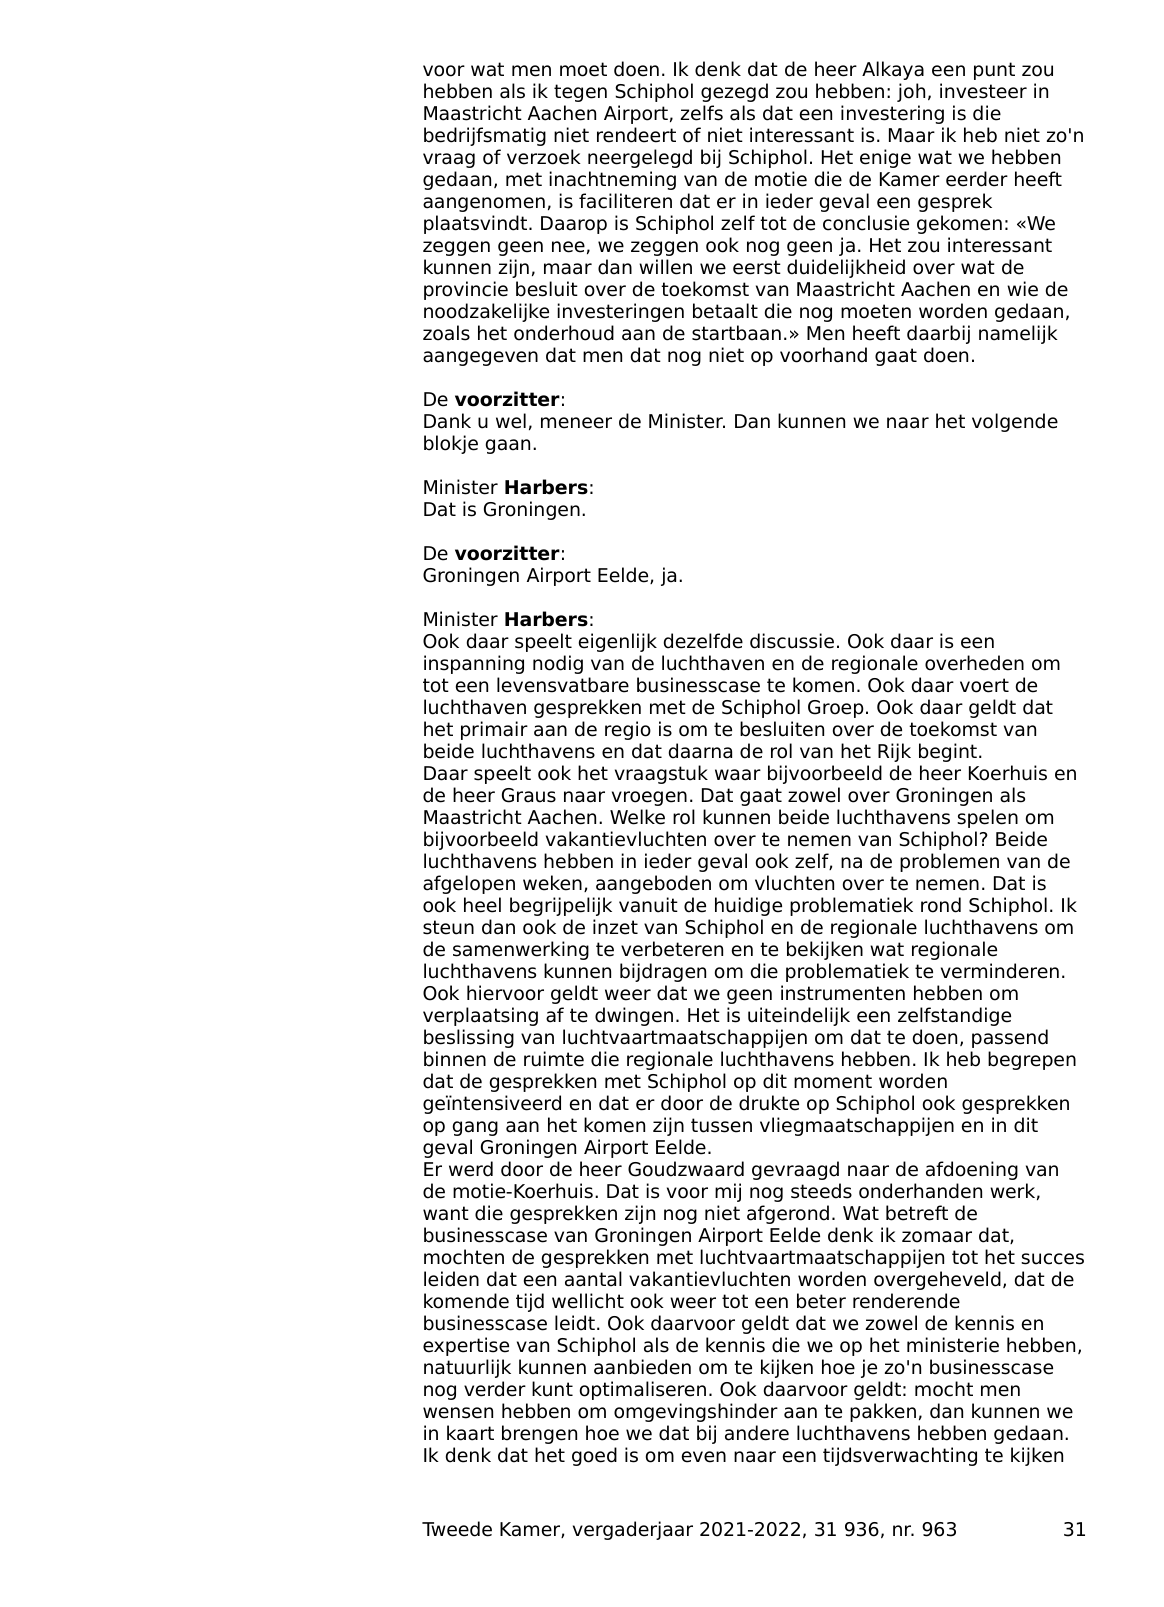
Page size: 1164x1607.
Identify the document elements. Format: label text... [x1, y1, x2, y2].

text De voorzitter: [422, 389, 1087, 411]
text Dat is Groningen. [422, 499, 1087, 521]
text voor wat men moet doen. Ik denk dat de heer Alkaya een punt zou hebben als ik tegen Schiphol gezegd zou hebben: joh, investeer in Maastricht Aachen Airport, zelfs als dat een investering is die bedrijfsmatig niet rendeert of niet interessant is. Maar ik heb niet zo'n vraag of verzoek neergelegd bij Schiphol. Het enige wat we hebben gedaan, met inachtneming van de motie die de Kamer eerder heeft aangenomen, is faciliteren dat er in ieder geval een gesprek plaatsvindt. Daarop is Schiphol zelf tot de conclusie gekomen: «We zeggen geen nee, we zeggen ook nog geen ja. Het zou interessant kunnen zijn, maar dan willen we eerst duidelijkheid over wat de provincie besluit over de toekomst van Maastricht Aachen en wie de noodzakelijke investeringen betaalt die nog moeten worden gedaan, zoals het onderhoud aan de startbaan.» Men heeft daarbij namelijk aangegeven dat men dat nog niet op voorhand gaat doen. [422, 59, 1087, 367]
text Er werd door de heer Goudzwaard gevraagd naar de afdoening van de motie-Koerhuis. Dat is voor mij nog steeds onderhanden werk, want die gesprekken zijn nog niet afgerond. Wat betreft de businesscase van Groningen Airport Eelde denk ik zomaar dat, mochten de gesprekken met luchtvaartmaatschappijen tot het succes leiden dat een aantal vakantievluchten worden overgeheveld, dat de komende tijd wellicht ook weer tot een beter renderende businesscase leidt. Ook daarvoor geldt dat we zowel de kennis en expertise van Schiphol als de kennis die we op het ministerie hebben, natuurlijk kunnen aanbieden om te kijken hoe je zo'n businesscase nog verder kunt optimaliseren. Ook daarvoor geldt: mocht men wensen hebben om omgevingshinder aan te pakken, dan kunnen we in kaart brengen hoe we dat bij andere luchthavens hebben gedaan. Ik denk dat het goed is om even naar een tijdsverwachting te kijken [422, 1159, 1087, 1467]
text Minister Harbers: [422, 609, 1087, 631]
text Ook daar speelt eigenlijk dezelfde discussie. Ook daar is een inspanning nodig van de luchthaven en de regionale overheden om tot een levensvatbare businesscase te komen. Ook daar voert de luchthaven gesprekken met de Schiphol Groep. Ook daar geldt dat het primair aan de regio is om te besluiten over de toekomst van beide luchthavens en dat daarna de rol van het Rijk begint. [422, 631, 1087, 763]
text Groningen Airport Eelde, ja. [422, 565, 1087, 587]
text De voorzitter: [422, 543, 1087, 565]
text Minister Harbers: [422, 477, 1087, 499]
text Dank u wel, meneer de Minister. Dan kunnen we naar het volgende blokje gaan. [422, 411, 1087, 455]
text Daar speelt ook het vraagstuk waar bijvoorbeeld de heer Koerhuis en de heer Graus naar vroegen. Dat gaat zowel over Groningen als Maastricht Aachen. Welke rol kunnen beide luchthavens spelen om bijvoorbeeld vakantievluchten over te nemen van Schiphol? Beide luchthavens hebben in ieder geval ook zelf, na de problemen van de afgelopen weken, aangeboden om vluchten over te nemen. Dat is ook heel begrijpelijk vanuit de huidige problematiek rond Schiphol. Ik steun dan ook de inzet van Schiphol en de regionale luchthavens om de samenwerking te verbeteren en te bekijken wat regionale luchthavens kunnen bijdragen om die problematiek te verminderen. Ook hiervoor geldt weer dat we geen instrumenten hebben om verplaatsing af te dwingen. Het is uiteindelijk een zelfstandige beslissing van luchtvaartmaatschappijen om dat te doen, passend binnen de ruimte die regionale luchthavens hebben. Ik heb begrepen dat de gesprekken met Schiphol op dit moment worden geïntensiveerd en dat er door de drukte op Schiphol ook gesprekken op gang aan het komen zijn tussen vliegmaatschappijen en in dit geval Groningen Airport Eelde. [422, 763, 1087, 1159]
